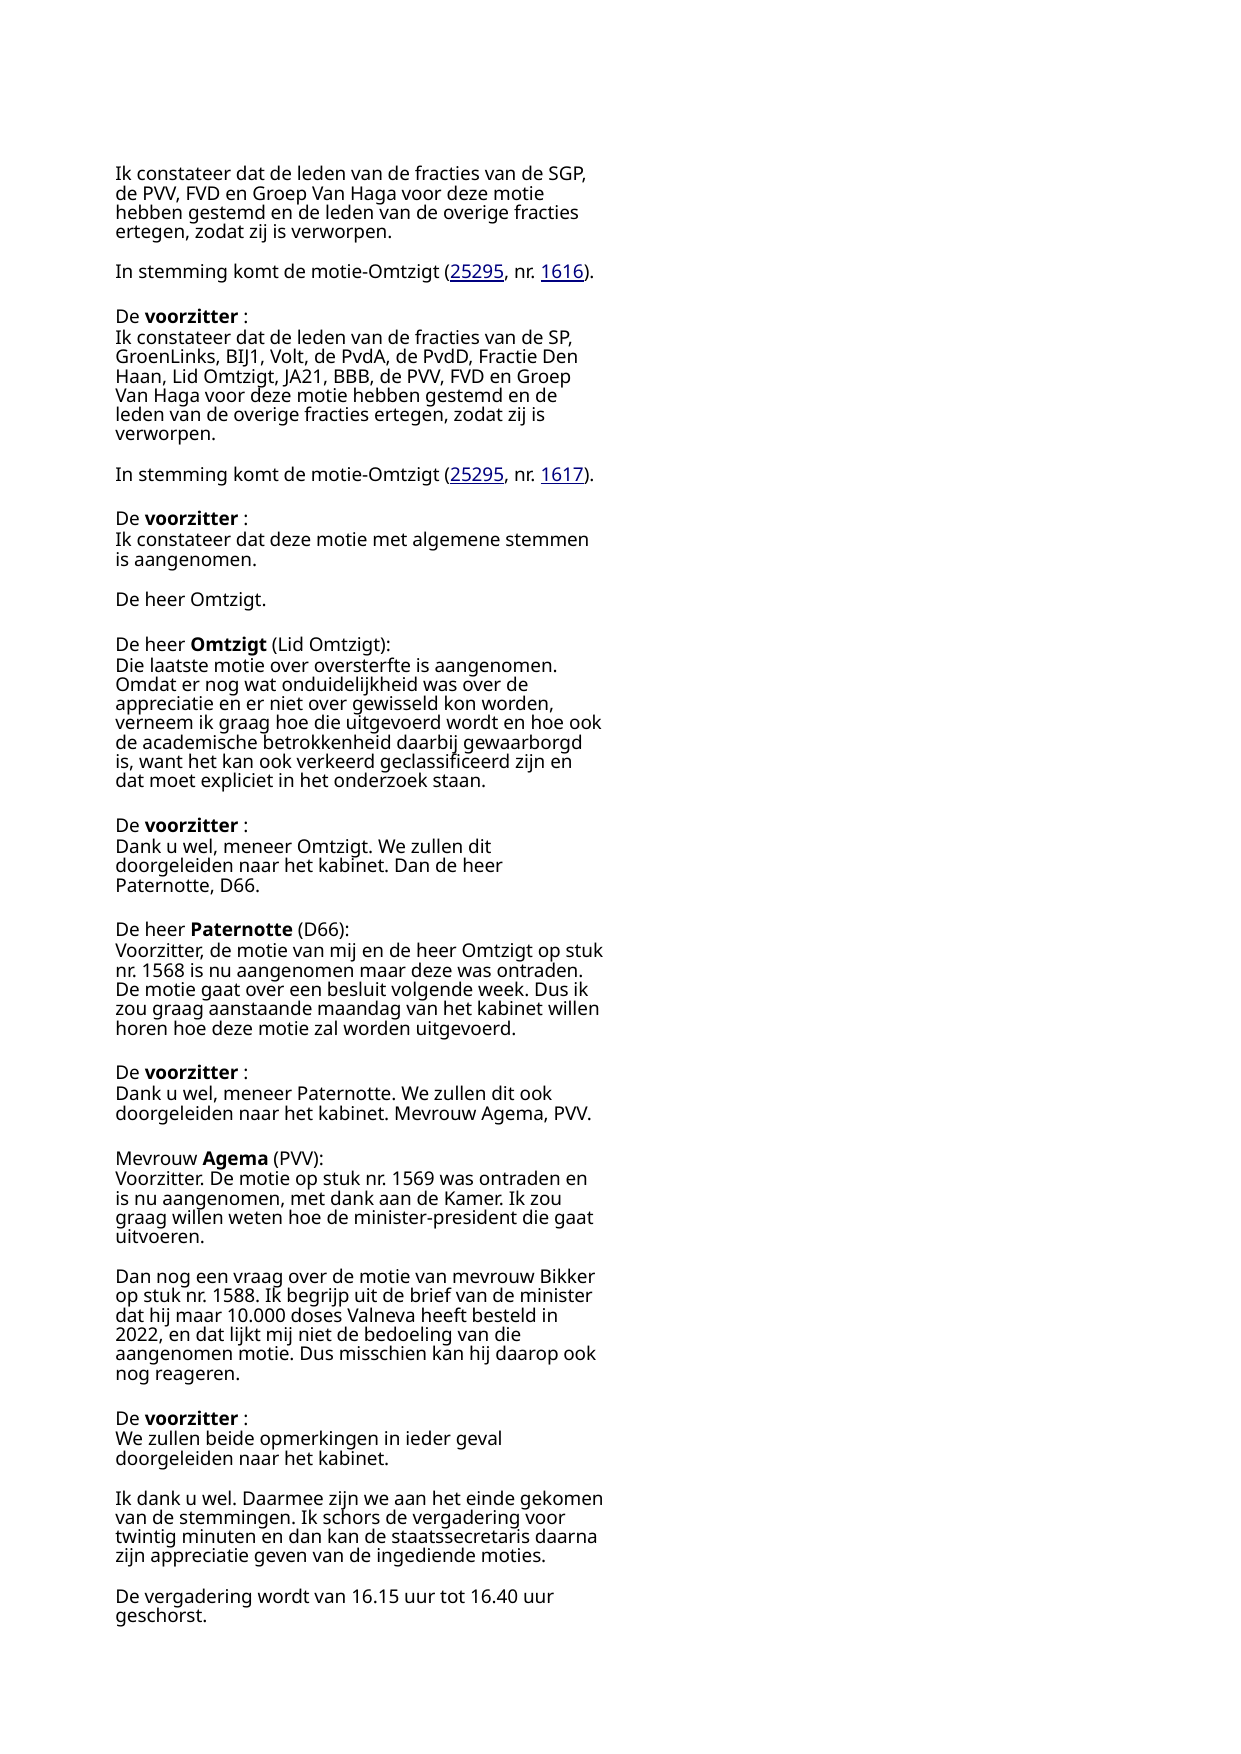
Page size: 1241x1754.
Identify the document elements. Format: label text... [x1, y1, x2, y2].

text Die laatste motie over oversterfte is aangenomen. Omdat er nog wat onduidelijkheid was over de appreciatie en er niet over gewisseld kon worden, verneem ik graag hoe die uitgevoerd wordt en hoe ook de academische betrokkenheid daarbij gewaarborgd is, want het kan ook verkeerd geclassificeerd zijn en dat moet expliciet in het onderzoek staan. [115, 657, 605, 791]
text De voorzitter : [115, 1405, 605, 1430]
text In stemming komt de motie-Omtzigt (25295, nr. 1616). [115, 263, 605, 282]
text We zullen beide opmerkingen in ieder geval doorgeleiden naar het kabinet. [115, 1430, 605, 1469]
text Dan nog een vraag over de motie van mevrouw Bikker op stuk nr. 1588. Ik begrijp uit de brief van de minister dat hij maar 10.000 doses Valneva heeft besteld in 2022, en dat lijkt mij niet de bedoeling van die aangenomen motie. Dus misschien kan hij daarop ook nog reageren. [115, 1268, 605, 1384]
text Ik dank u wel. Daarmee zijn we aan het einde gekomen van de stemmingen. Ik schors de vergadering voor twintig minuten en dan kan de staatssecretaris daarna zijn appreciatie geven van de ingediende moties. [115, 1490, 605, 1567]
text Ik constateer dat de leden van de fracties van de SGP, de PVV, FVD en Groep Van Haga voor deze motie hebben gestemd en de leden van de overige fracties ertegen, zodat zij is verworpen. [115, 165, 605, 242]
text De voorzitter : [115, 1059, 605, 1085]
text De heer Omtzigt (Lid Omtzigt): [115, 631, 605, 657]
text De voorzitter : [115, 303, 605, 329]
text Ik constateer dat de leden van de fracties van de SP, GroenLinks, BIJ1, Volt, de PvdA, de PvdD, Fractie Den Haan, Lid Omtzigt, JA21, BBB, de PVV, FVD en Groep Van Haga voor deze motie hebben gestemd en de leden van de overige fracties ertegen, zodat zij is verworpen. [115, 329, 605, 445]
text De heer Paternotte (D66): [115, 917, 605, 942]
text Dank u wel, meneer Omtzigt. We zullen dit doorgeleiden naar het kabinet. Dan de heer Paternotte, D66. [115, 838, 605, 896]
text Mevrouw Agema (PVV): [115, 1145, 605, 1170]
text Dank u wel, meneer Paternotte. We zullen dit ook doorgeleiden naar het kabinet. Mevrouw Agema, PVV. [115, 1085, 605, 1124]
text Voorzitter, de motie van mij en de heer Omtzigt op stuk nr. 1568 is nu aangenomen maar deze was ontraden. De motie gaat over een besluit volgende week. Dus ik zou graag aanstaande maandag van het kabinet willen horen hoe deze motie zal worden uitgevoerd. [115, 942, 605, 1039]
text Voorzitter. De motie op stuk nr. 1569 was ontraden en is nu aangenomen, met dank aan de Kamer. Ik zou graag willen weten hoe de minister-president die gaat uitvoeren. [115, 1170, 605, 1247]
text De voorzitter : [115, 812, 605, 838]
text De vergadering wordt van 16.15 uur tot 16.40 uur geschorst. [115, 1588, 605, 1626]
text Ik constateer dat deze motie met algemene stemmen is aangenomen. [115, 531, 605, 570]
text De heer Omtzigt. [115, 591, 605, 610]
text De voorzitter : [115, 506, 605, 531]
text In stemming komt de motie-Omtzigt (25295, nr. 1617). [115, 466, 605, 485]
